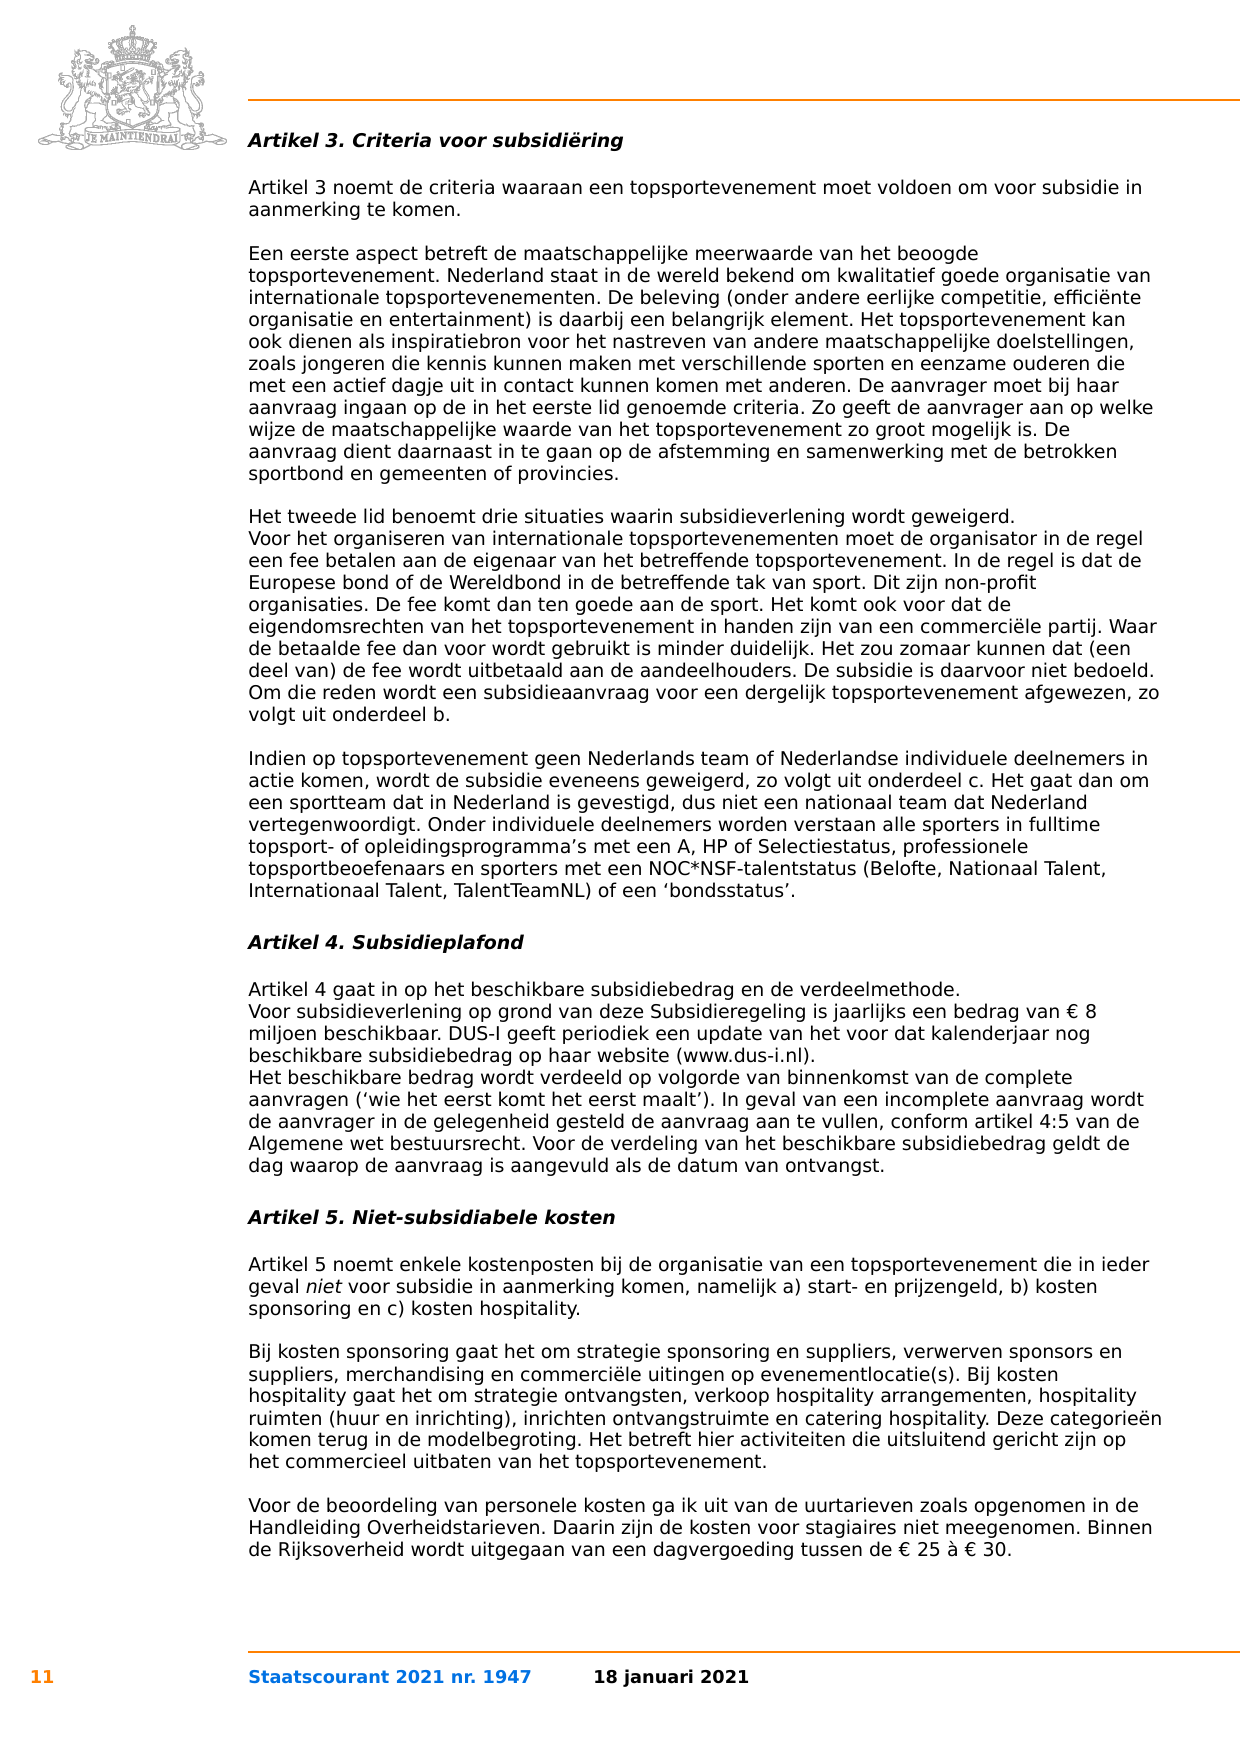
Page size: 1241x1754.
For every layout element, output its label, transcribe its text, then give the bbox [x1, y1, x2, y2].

text Voor subsidieverlening op grond van deze Subsidieregeling is jaarlijks een bedrag van € 8 miljoen beschikbaar. DUS-I geeft periodiek een update van het voor dat kalenderjaar nog beschikbare subsidiebedrag op haar website (www.dus-i.nl). [248, 1001, 1163, 1067]
text Artikel 3 noemt de criteria waaraan een topsportevenement moet voldoen om voor subsidie in aanmerking te komen. [248, 177, 1163, 221]
subtitle Artikel 5. Niet-subsidiabele kosten [248, 1207, 1163, 1229]
text Een eerste aspect betreft de maatschappelijke meerwaarde van het beoogde topsportevenement. Nederland staat in de wereld bekend om kwalitatief goede organisatie van internationale topsportevenementen. De beleving (onder andere eerlijke competitie, efficiënte organisatie en entertainment) is daarbij een belangrijk element. Het topsportevenement kan ook dienen als inspiratiebron voor het nastreven van andere maatschappelijke doelstellingen, zoals jongeren die kennis kunnen maken met verschillende sporten en eenzame ouderen die met een actief dagje uit in contact kunnen komen met anderen. De aanvrager moet bij haar aanvraag ingaan op de in het eerste lid genoemde criteria. Zo geeft de aanvrager aan op welke wijze de maatschappelijke waarde van het topsportevenement zo groot mogelijk is. De aanvraag dient daarnaast in te gaan op de afstemming en samenwerking met de betrokken sportbond en gemeenten of provincies. [248, 243, 1163, 484]
subtitle Artikel 3. Criteria voor subsidiëring [248, 130, 1163, 152]
subtitle Artikel 4. Subsidieplafond [248, 932, 1163, 954]
text Artikel 4 gaat in op het beschikbare subsidiebedrag en de verdeelmethode. [248, 979, 1163, 1001]
picture [38, 25, 227, 150]
text Het tweede lid benoemt drie situaties waarin subsidieverlening wordt geweigerd. [248, 506, 1163, 528]
text Artikel 5 noemt enkele kostenposten bij de organisatie van een topsportevenement die in ieder geval niet voor subsidie in aanmerking komen, namelijk a) start- en prijzengeld, b) kosten sponsoring en c) kosten hospitality. [248, 1254, 1163, 1319]
text Bij kosten sponsoring gaat het om strategie sponsoring en suppliers, verwerven sponsors en suppliers, merchandising en commerciële uitingen op evenementlocatie(s). Bij kosten hospitality gaat het om strategie ontvangsten, verkoop hospitality arrangementen, hospitality ruimten (huur en inrichting), inrichten ontvangstruimte en catering hospitality. Deze categorieën komen terug in de modelbegroting. Het betreft hier activiteiten die uitsluitend gericht zijn op het commercieel uitbaten van het topsportevenement. [248, 1341, 1163, 1473]
text Indien op topsportevenement geen Nederlands team of Nederlandse individuele deelnemers in actie komen, wordt de subsidie eveneens geweigerd, zo volgt uit onderdeel c. Het gaat dan om een sportteam dat in Nederland is gevestigd, dus niet een nationaal team dat Nederland vertegenwoordigt. Onder individuele deelnemers worden verstaan alle sporters in fulltime topsport- of opleidingsprogramma’s met een A, HP of Selectiestatus, professionele topsportbeoefenaars en sporters met een NOC*NSF-talentstatus (Belofte, Nationaal Talent, Internationaal Talent, TalentTeamNL) of een ‘bondsstatus’. [248, 748, 1163, 902]
text Voor het organiseren van internationale topsportevenementen moet de organisator in de regel een fee betalen aan de eigenaar van het betreffende topsportevenement. In de regel is dat de Europese bond of de Wereldbond in de betreffende tak van sport. Dit zijn non-profit organisaties. De fee komt dan ten goede aan de sport. Het komt ook voor dat de eigendomsrechten van het topsportevenement in handen zijn van een commerciële partij. Waar de betaalde fee dan voor wordt gebruikt is minder duidelijk. Het zou zomaar kunnen dat (een deel van) de fee wordt uitbetaald aan de aandeelhouders. De subsidie is daarvoor niet bedoeld. Om die reden wordt een subsidieaanvraag voor een dergelijk topsportevenement afgewezen, zo volgt uit onderdeel b. [248, 528, 1163, 726]
text Voor de beoordeling van personele kosten ga ik uit van de uurtarieven zoals opgenomen in de Handleiding Overheidstarieven. Daarin zijn de kosten voor stagiaires niet meegenomen. Binnen de Rijksoverheid wordt uitgegaan van een dagvergoeding tussen de € 25 à € 30. [248, 1495, 1163, 1561]
text Het beschikbare bedrag wordt verdeeld op volgorde van binnenkomst van de complete aanvragen (‘wie het eerst komt het eerst maalt’). In geval van een incomplete aanvraag wordt de aanvrager in de gelegenheid gesteld de aanvraag aan te vullen, conform artikel 4:5 van de Algemene wet bestuursrecht. Voor de verdeling van het beschikbare subsidiebedrag geldt de dag waarop de aanvraag is aangevuld als de datum van ontvangst. [248, 1067, 1163, 1177]
